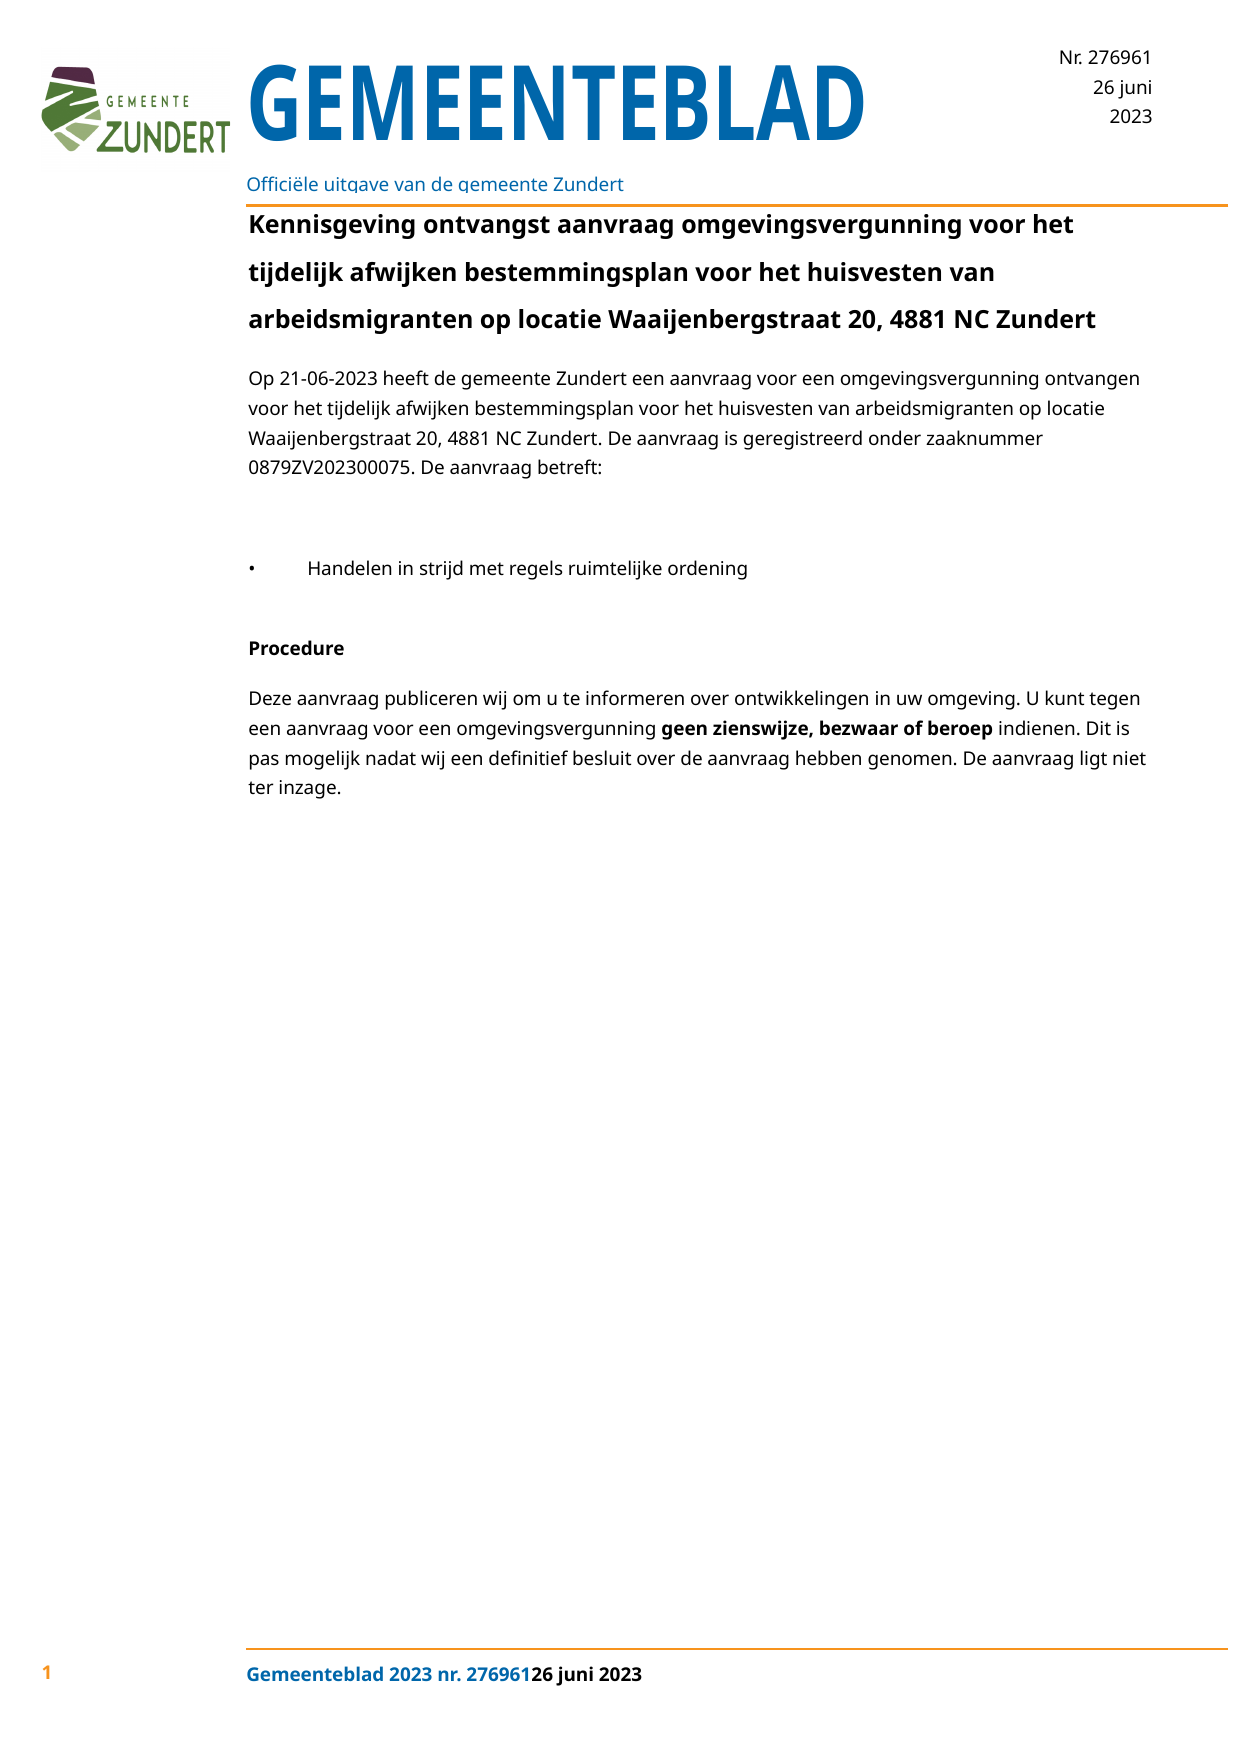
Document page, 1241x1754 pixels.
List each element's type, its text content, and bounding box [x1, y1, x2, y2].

picture [41, 47, 231, 172]
text Op 21-06-2023 heeft de gemeente Zundert een aanvraag voor een omgevingsvergunning ontvangen voor het tijdelijk afwijken bestemmingsplan voor het huisvesten van arbeidsmigranten op locatie Waaijenbergstraat 20, 4881 NC Zundert. De aanvraag is geregistreerd onder zaaknummer 0879ZV202300075. De aanvraag betreft: [248, 366, 1152, 480]
list Handelen in strijd met regels ruimtelijke ordening [248, 555, 1152, 581]
text Kennisgeving ontvangst aanvraag omgevingsvergunning voor het tijdelijk afwijken bestemmingsplan voor het huisvesten van arbeidsmigranten op locatie Waaijenbergstraat 20, 4881 NC Zundert [248, 207, 1152, 336]
text Procedure [248, 635, 1152, 661]
text Deze aanvraag publiceren wij om u te informeren over ontwikkelingen in uw omgeving. U kunt tegen een aanvraag voor een omgevingsvergunning geen zienswijze, bezwaar of beroep indienen. Dit is pas mogelijk nadat wij een definitief besluit over de aanvraag hebben genomen. De aanvraag ligt niet ter inzage. [248, 686, 1152, 800]
